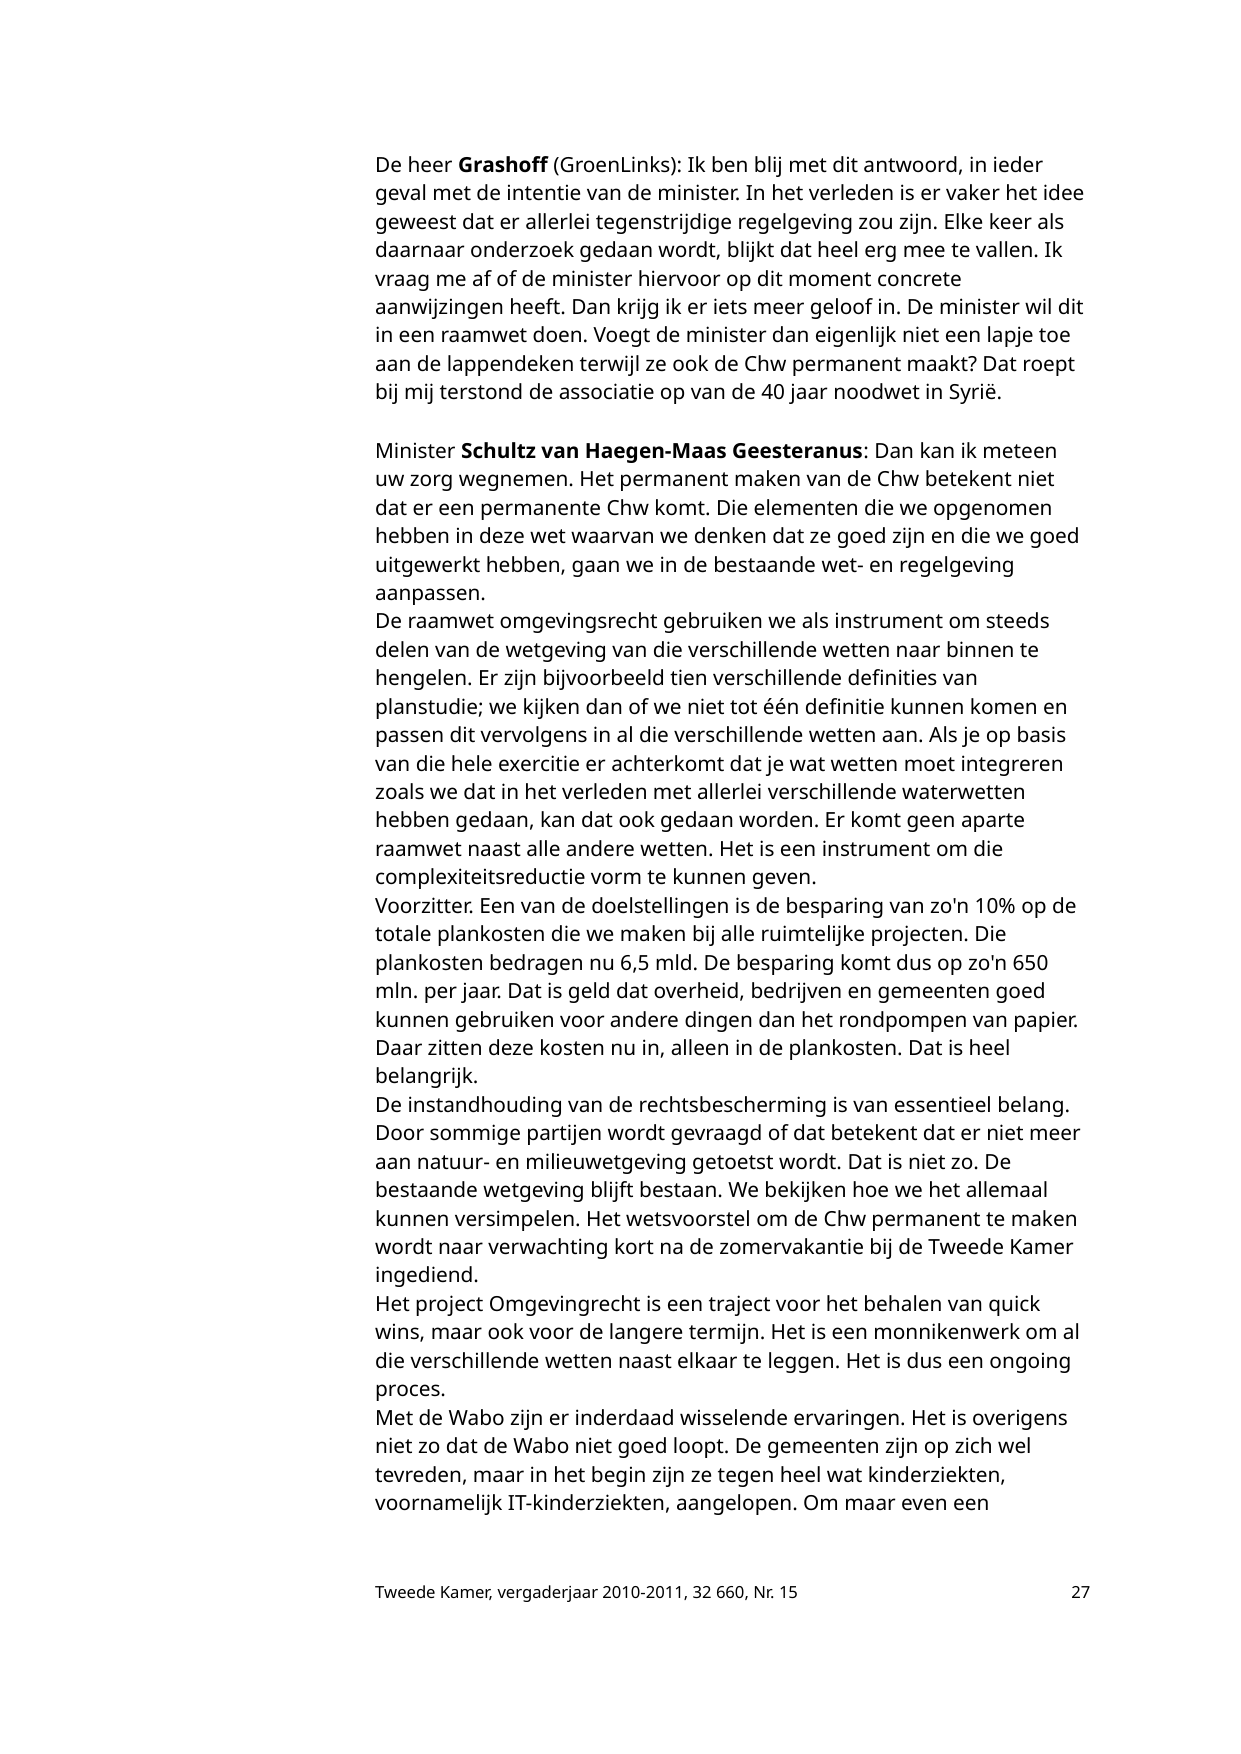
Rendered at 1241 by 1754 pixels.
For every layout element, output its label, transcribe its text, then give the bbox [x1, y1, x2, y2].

text Met de Wabo zijn er inderdaad wisselende ervaringen. Het is overigens niet zo dat de Wabo niet goed loopt. De gemeenten zijn op zich wel tevreden, maar in het begin zijn ze tegen heel wat kinderziekten, voornamelijk IT-kinderziekten, aangelopen. Om maar even een [375, 1403, 1090, 1517]
text De heer Grashoff (GroenLinks): Ik ben blij met dit antwoord, in ieder geval met de intentie van de minister. In het verleden is er vaker het idee geweest dat er allerlei tegenstrijdige regelgeving zou zijn. Elke keer als daarnaar onderzoek gedaan wordt, blijkt dat heel erg mee te vallen. Ik vraag me af of de minister hiervoor op dit moment concrete aanwijzingen heeft. Dan krijg ik er iets meer geloof in. De minister wil dit in een raamwet doen. Voegt de minister dan eigenlijk niet een lapje toe aan de lappendeken terwijl ze ook de Chw permanent maakt? Dat roept bij mij terstond de associatie op van de 40 jaar noodwet in Syrië. [375, 150, 1090, 406]
text Minister Schultz van Haegen-Maas Geesteranus: Dan kan ik meteen uw zorg wegnemen. Het permanent maken van de Chw betekent niet dat er een permanente Chw komt. Die elementen die we opgenomen hebben in deze wet waarvan we denken dat ze goed zijn en die we goed uitgewerkt hebben, gaan we in de bestaande wet- en regelgeving aanpassen. [375, 436, 1090, 607]
text Voorzitter. Een van de doelstellingen is de besparing van zo'n 10% op de totale plankosten die we maken bij alle ruimtelijke projecten. Die plankosten bedragen nu 6,5 mld. De besparing komt dus op zo'n 650 mln. per jaar. Dat is geld dat overheid, bedrijven en gemeenten goed kunnen gebruiken voor andere dingen dan het rondpompen van papier. Daar zitten deze kosten nu in, alleen in de plankosten. Dat is heel belangrijk. [375, 891, 1090, 1090]
text Het project Omgevingrecht is een traject voor het behalen van quick wins, maar ook voor de langere termijn. Het is een monnikenwerk om al die verschillende wetten naast elkaar te leggen. Het is dus een ongoing proces. [375, 1289, 1090, 1403]
text De instandhouding van de rechtsbescherming is van essentieel belang. Door sommige partijen wordt gevraagd of dat betekent dat er niet meer aan natuur- en milieuwetgeving getoetst wordt. Dat is niet zo. De bestaande wetgeving blijft bestaan. We bekijken hoe we het allemaal kunnen versimpelen. Het wetsvoorstel om de Chw permanent te maken wordt naar verwachting kort na de zomervakantie bij de Tweede Kamer ingediend. [375, 1090, 1090, 1289]
text De raamwet omgevingsrecht gebruiken we als instrument om steeds delen van de wetgeving van die verschillende wetten naar binnen te hengelen. Er zijn bijvoorbeeld tien verschillende definities van planstudie; we kijken dan of we niet tot één definitie kunnen komen en passen dit vervolgens in al die verschillende wetten aan. Als je op basis van die hele exercitie er achterkomt dat je wat wetten moet integreren zoals we dat in het verleden met allerlei verschillende waterwetten hebben gedaan, kan dat ook gedaan worden. Er komt geen aparte raamwet naast alle andere wetten. Het is een instrument om die complexiteitsreductie vorm te kunnen geven. [375, 607, 1090, 891]
